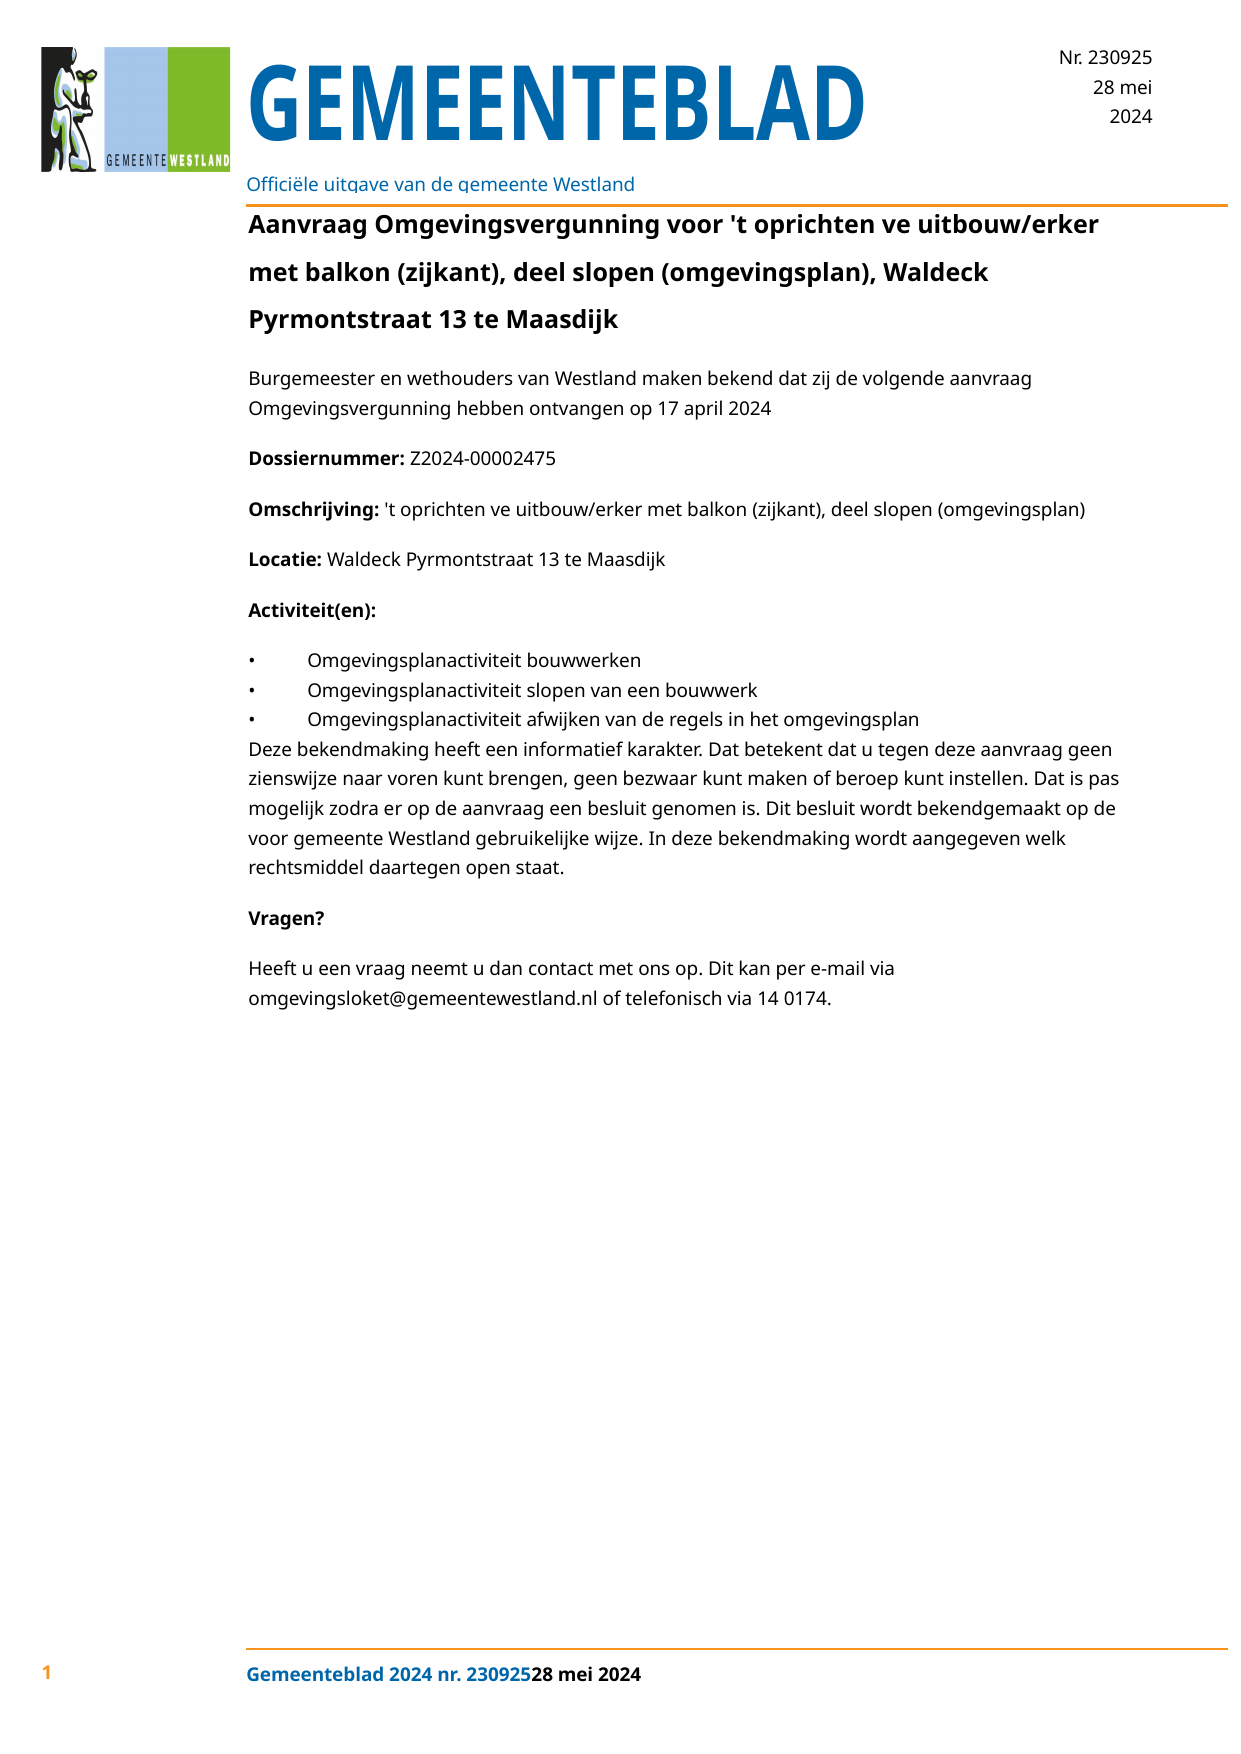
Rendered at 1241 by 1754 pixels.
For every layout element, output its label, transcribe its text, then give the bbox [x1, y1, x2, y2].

text Omschrijving: 't oprichten ve uitbouw/erker met balkon (zijkant), deel slopen (omgevingsplan) [248, 496, 1152, 522]
text Aanvraag Omgevingsvergunning voor 't oprichten ve uitbouw/erker met balkon (zijkant), deel slopen (omgevingsplan), Waldeck Pyrmontstraat 13 te Maasdijk [248, 207, 1152, 336]
text Heeft u een vraag neemt u dan contact met ons op. Dit kan per e-mail via omgevingsloket@gemeentewestland.nl of telefonisch via 14 0174. [248, 955, 1152, 1010]
list Omgevingsplanactiviteit slopen van een bouwwerk [248, 677, 1152, 702]
text Locatie: Waldeck Pyrmontstraat 13 te Maasdijk [248, 546, 1152, 572]
list Omgevingsplanactiviteit bouwwerken [248, 647, 1152, 673]
text Activiteit(en): [248, 597, 1152, 622]
text Dossiernummer: Z2024-00002475 [248, 446, 1152, 471]
list Omgevingsplanactiviteit afwijken van de regels in het omgevingsplan [248, 706, 1152, 732]
text Burgemeester en wethouders van Westland maken bekend dat zij de volgende aanvraag Omgevingsvergunning hebben ontvangen op 17 april 2024 [248, 366, 1152, 421]
text Deze bekendmaking heeft een informatief karakter. Dat betekent dat u tegen deze aanvraag geen zienswijze naar voren kunt brengen, geen bezwaar kunt maken of beroep kunt instellen. Dat is pas mogelijk zodra er op de aanvraag een besluit genomen is. Dit besluit wordt bekendgemaakt op de voor gemeente Westland gebruikelijke wijze. In deze bekendmaking wordt aangegeven welk rechtsmiddel daartegen open staat. [248, 736, 1152, 880]
picture [41, 47, 231, 172]
text Vragen? [248, 905, 1152, 930]
